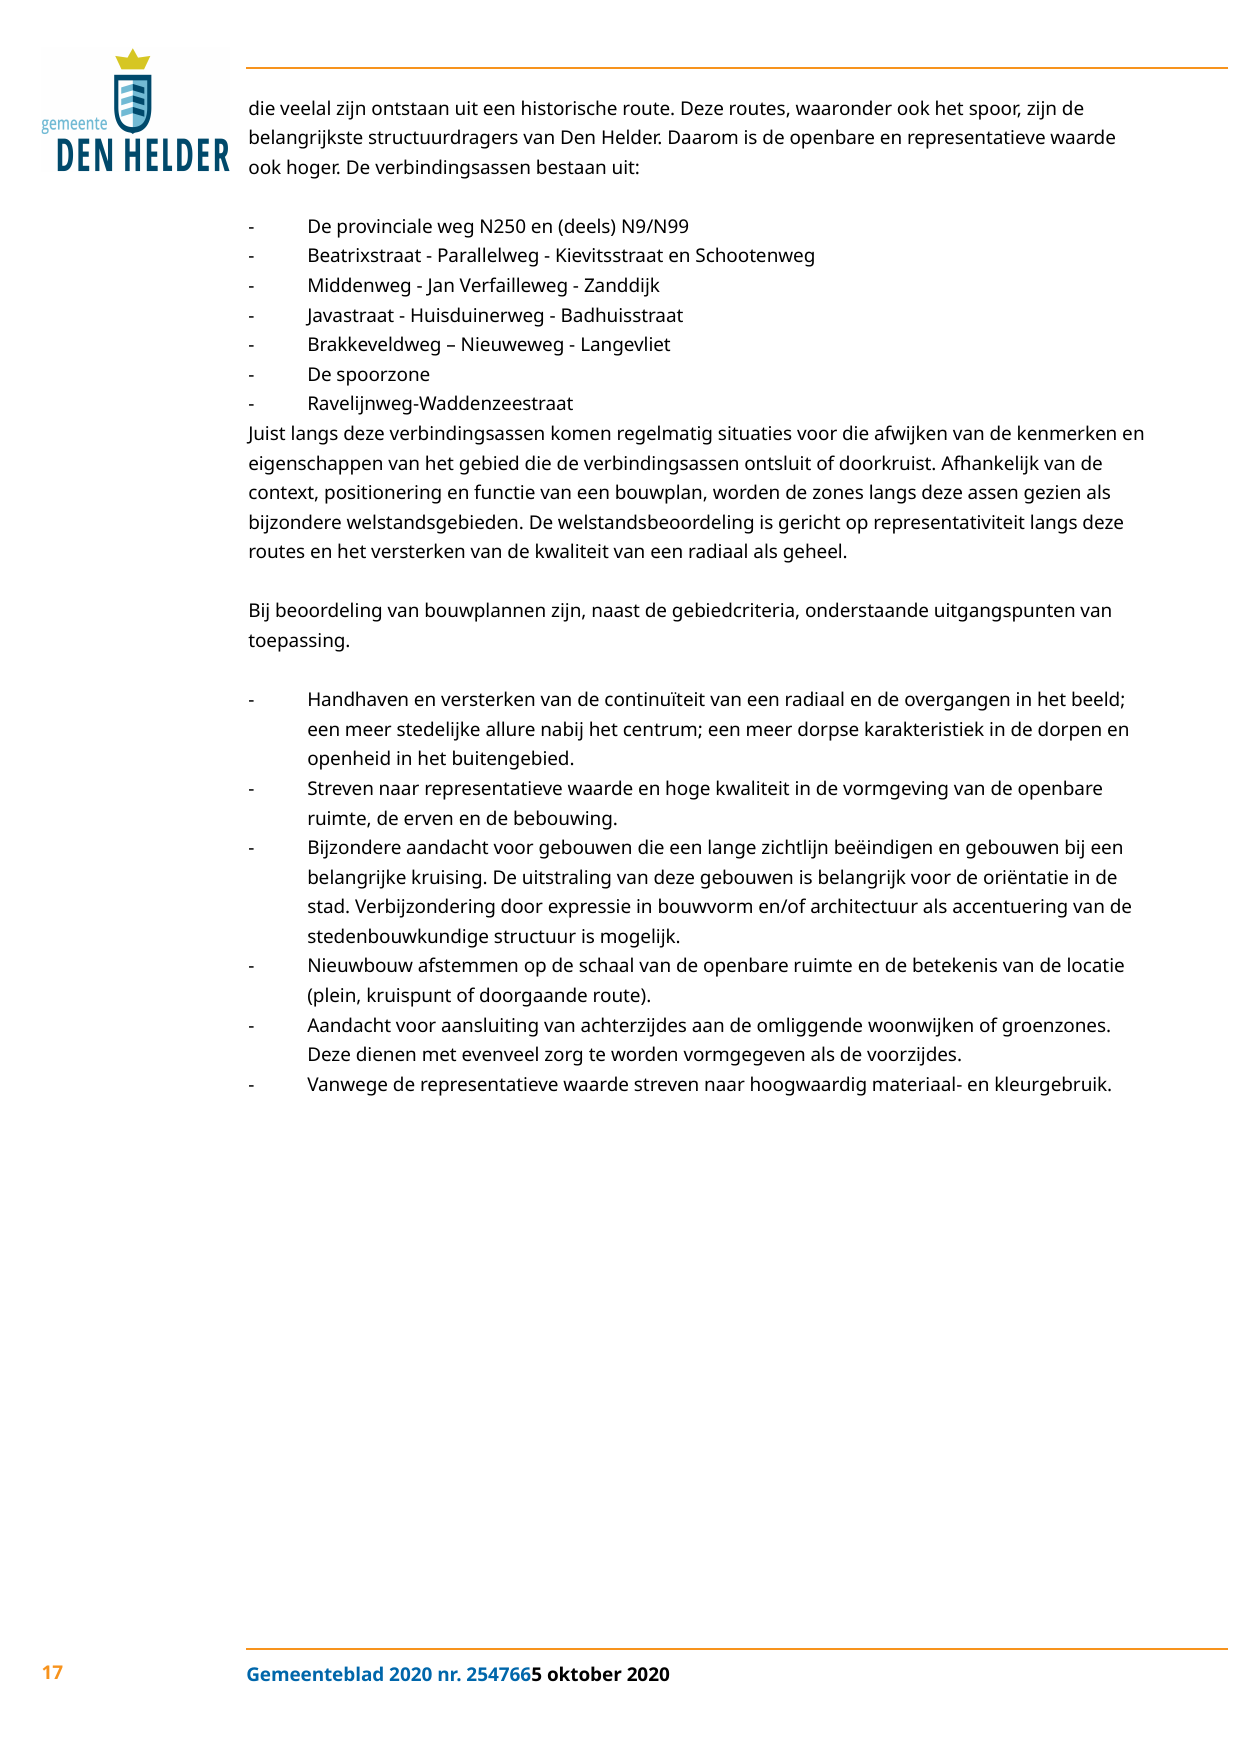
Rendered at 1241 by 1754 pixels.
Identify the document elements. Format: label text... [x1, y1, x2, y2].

picture [182, 144, 187, 165]
picture [63, 144, 68, 165]
list Nieuwbouw afstemmen op de schaal van de openbare ruimte en de betekenis van de locatie (plein, kruispunt of doorgaande route). [248, 953, 1152, 1008]
list Brakkeveldweg – Nieuweweg - Langevliet [248, 331, 1152, 357]
text Bij beoordeling van bouwplannen zijn, naast de gebiedcriteria, onderstaande uitgangspunten van toepassing. [248, 598, 1152, 653]
picture [130, 157, 135, 172]
list Ravelijnweg-Waddenzeestraat [248, 391, 1152, 416]
picture [220, 160, 224, 172]
picture [100, 154, 106, 172]
picture [41, 47, 231, 172]
list Middenweg - Jan Verfailleweg - Zanddijk [248, 272, 1152, 298]
list De spoorzone [248, 361, 1152, 387]
text die veelal zijn ontstaan uit een historische route. Deze routes, waaronder ook het spoor, zijn de belangrijkste structuurdragers van Den Helder. Daarom is de openbare en representatieve waarde ook hoger. De verbindingsassen bestaan uit: [248, 95, 1152, 180]
text Juist langs deze verbindingsassen komen regelmatig situaties voor die afwijken van de kenmerken en eigenschappen van het gebied die de verbindingsassen ontsluit of doorkruist. Afhankelijk van de context, positionering en functie van een bouwplan, worden de zones langs deze assen gezien als bijzondere welstandsgebieden. De welstandsbeoordeling is gericht op representativiteit langs deze routes en het versterken van de kwaliteit van een radiaal als geheel. [248, 420, 1152, 564]
list Aandacht voor aansluiting van achterzijdes aan de omliggende woonwijken of groenzones. Deze dienen met evenveel zorg te worden vormgegeven als de voorzijdes. [248, 1012, 1152, 1067]
list Streven naar representatieve waarde en hoge kwaliteit in de vormgeving van de openbare ruimte, de erven en de bebouwing. [248, 775, 1152, 831]
list Beatrixstraat - Parallelweg - Kievitsstraat en Schootenweg [248, 243, 1152, 268]
list De provinciale weg N250 en (deels) N9/N99 [248, 213, 1152, 239]
list Bijzondere aandacht voor gebouwen die een lange zichtlijn beëindigen en gebouwen bij een belangrijke kruising. De uitstraling van deze gebouwen is belangrijk voor de oriëntatie in de stad. Verbijzondering door expressie in bouwvorm en/of architectuur als accentuering van de stedenbouwkundige structuur is mogelijk. [248, 834, 1152, 949]
list Vanwege de representatieve waarde streven naar hoogwaardig materiaal- en kleurgebruik. [248, 1071, 1152, 1097]
list Javastraat - Huisduinerweg - Badhuisstraat [248, 302, 1152, 328]
list Handhaven en versterken van de continuïteit van een radiaal en de overgangen in het beeld; een meer stedelijke allure nabij het centrum; een meer dorpse karakteristiek in de dorpen en openheid in het buitengebied. [248, 686, 1152, 771]
